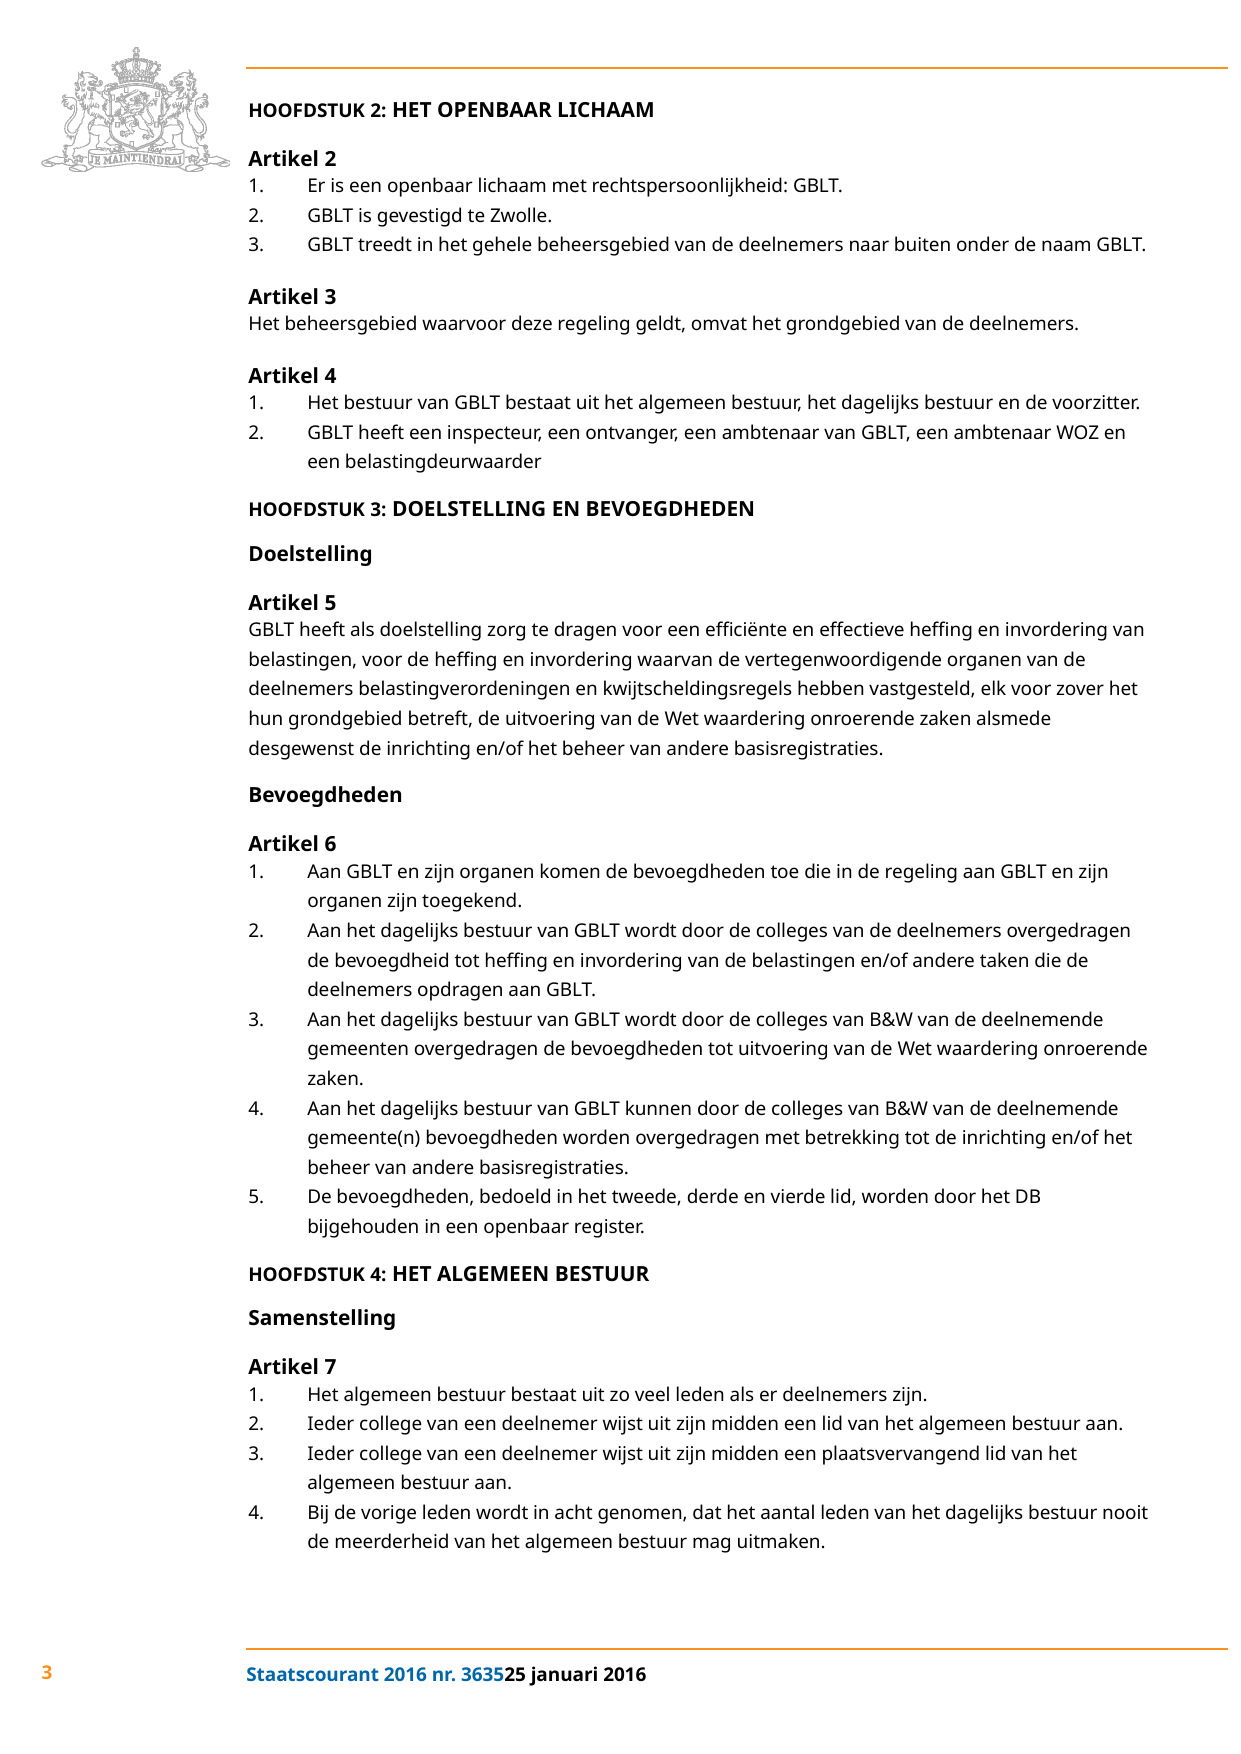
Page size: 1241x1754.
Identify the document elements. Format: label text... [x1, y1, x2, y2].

list Aan het dagelijks bestuur van GBLT wordt door de colleges van de deelnemers overgedragen de bevoegdheid tot heffing en invordering van de belastingen en/of andere taken die de deelnemers opdragen aan GBLT. [248, 917, 1152, 1002]
text Artikel 7 [248, 1352, 1152, 1381]
text HOOFDSTUK 4: HET ALGEMEEN BESTUUR [248, 1259, 1152, 1287]
list GBLT heeft een inspecteur, een ontvanger, een ambtenaar van GBLT, een ambtenaar WOZ en een belastingdeurwaarder [248, 419, 1152, 474]
list Aan het dagelijks bestuur van GBLT kunnen door de colleges van B&W van de deelnemende gemeente(n) bevoegdheden worden overgedragen met betrekking tot de inrichting en/of het beheer van andere basisregistraties. [248, 1095, 1152, 1179]
list GBLT is gevestigd te Zwolle. [248, 202, 1152, 228]
list Aan GBLT en zijn organen komen de bevoegdheden toe die in de regeling aan GBLT en zijn organen zijn toegekend. [248, 858, 1152, 913]
list Ieder college van een deelnemer wijst uit zijn midden een plaatsvervangend lid van het algemeen bestuur aan. [248, 1440, 1152, 1495]
text Samenstelling [248, 1303, 1152, 1332]
text Artikel 6 [248, 829, 1152, 858]
picture [41, 47, 231, 172]
text HOOFDSTUK 2: HET OPENBAAR LICHAAM [248, 95, 1152, 123]
list Het bestuur van GBLT bestaat uit het algemeen bestuur, het dagelijks bestuur en de voorzitter. [248, 389, 1152, 415]
list Ieder college van een deelnemer wijst uit zijn midden een lid van het algemeen bestuur aan. [248, 1410, 1152, 1436]
list Het algemeen bestuur bestaat uit zo veel leden als er deelnemers zijn. [248, 1381, 1152, 1407]
text Doelstelling [248, 539, 1152, 567]
text Artikel 3 [248, 282, 1152, 311]
text GBLT heeft als doelstelling zorg te dragen voor een efficiënte en effectieve heffing en invordering van belastingen, voor de heffing en invordering waarvan de vertegenwoordigende organen van de deelnemers belastingverordeningen en kwijtscheldingsregels hebben vastgesteld, elk voor zover het hun grondgebied betreft, de uitvoering van de Wet waardering onroerende zaken alsmede desgewenst de inrichting en/of het beheer van andere basisregistraties. [248, 616, 1152, 760]
list Aan het dagelijks bestuur van GBLT wordt door de colleges van B&W van de deelnemende gemeenten overgedragen de bevoegdheden tot uitvoering van de Wet waardering onroerende zaken. [248, 1006, 1152, 1091]
list Bij de vorige leden wordt in acht genomen, dat het aantal leden van het dagelijks bestuur nooit de meerderheid van het algemeen bestuur mag uitmaken. [248, 1499, 1152, 1554]
text HOOFDSTUK 3: DOELSTELLING EN BEVOEGDHEDEN [248, 494, 1152, 523]
text Artikel 4 [248, 361, 1152, 389]
text Het beheersgebied waarvoor deze regeling geldt, omvat het grondgebied van de deelnemers. [248, 311, 1152, 336]
text Artikel 5 [248, 588, 1152, 616]
list De bevoegdheden, bedoeld in het tweede, derde en vierde lid, worden door het DB bijgehouden in een openbaar register. [248, 1183, 1152, 1239]
text Bevoegdheden [248, 780, 1152, 809]
list Er is een openbaar lichaam met rechtspersoonlijkheid: GBLT. [248, 172, 1152, 198]
list GBLT treedt in het gehele beheersgebied van de deelnemers naar buiten onder de naam GBLT. [248, 232, 1152, 257]
text Artikel 2 [248, 144, 1152, 172]
